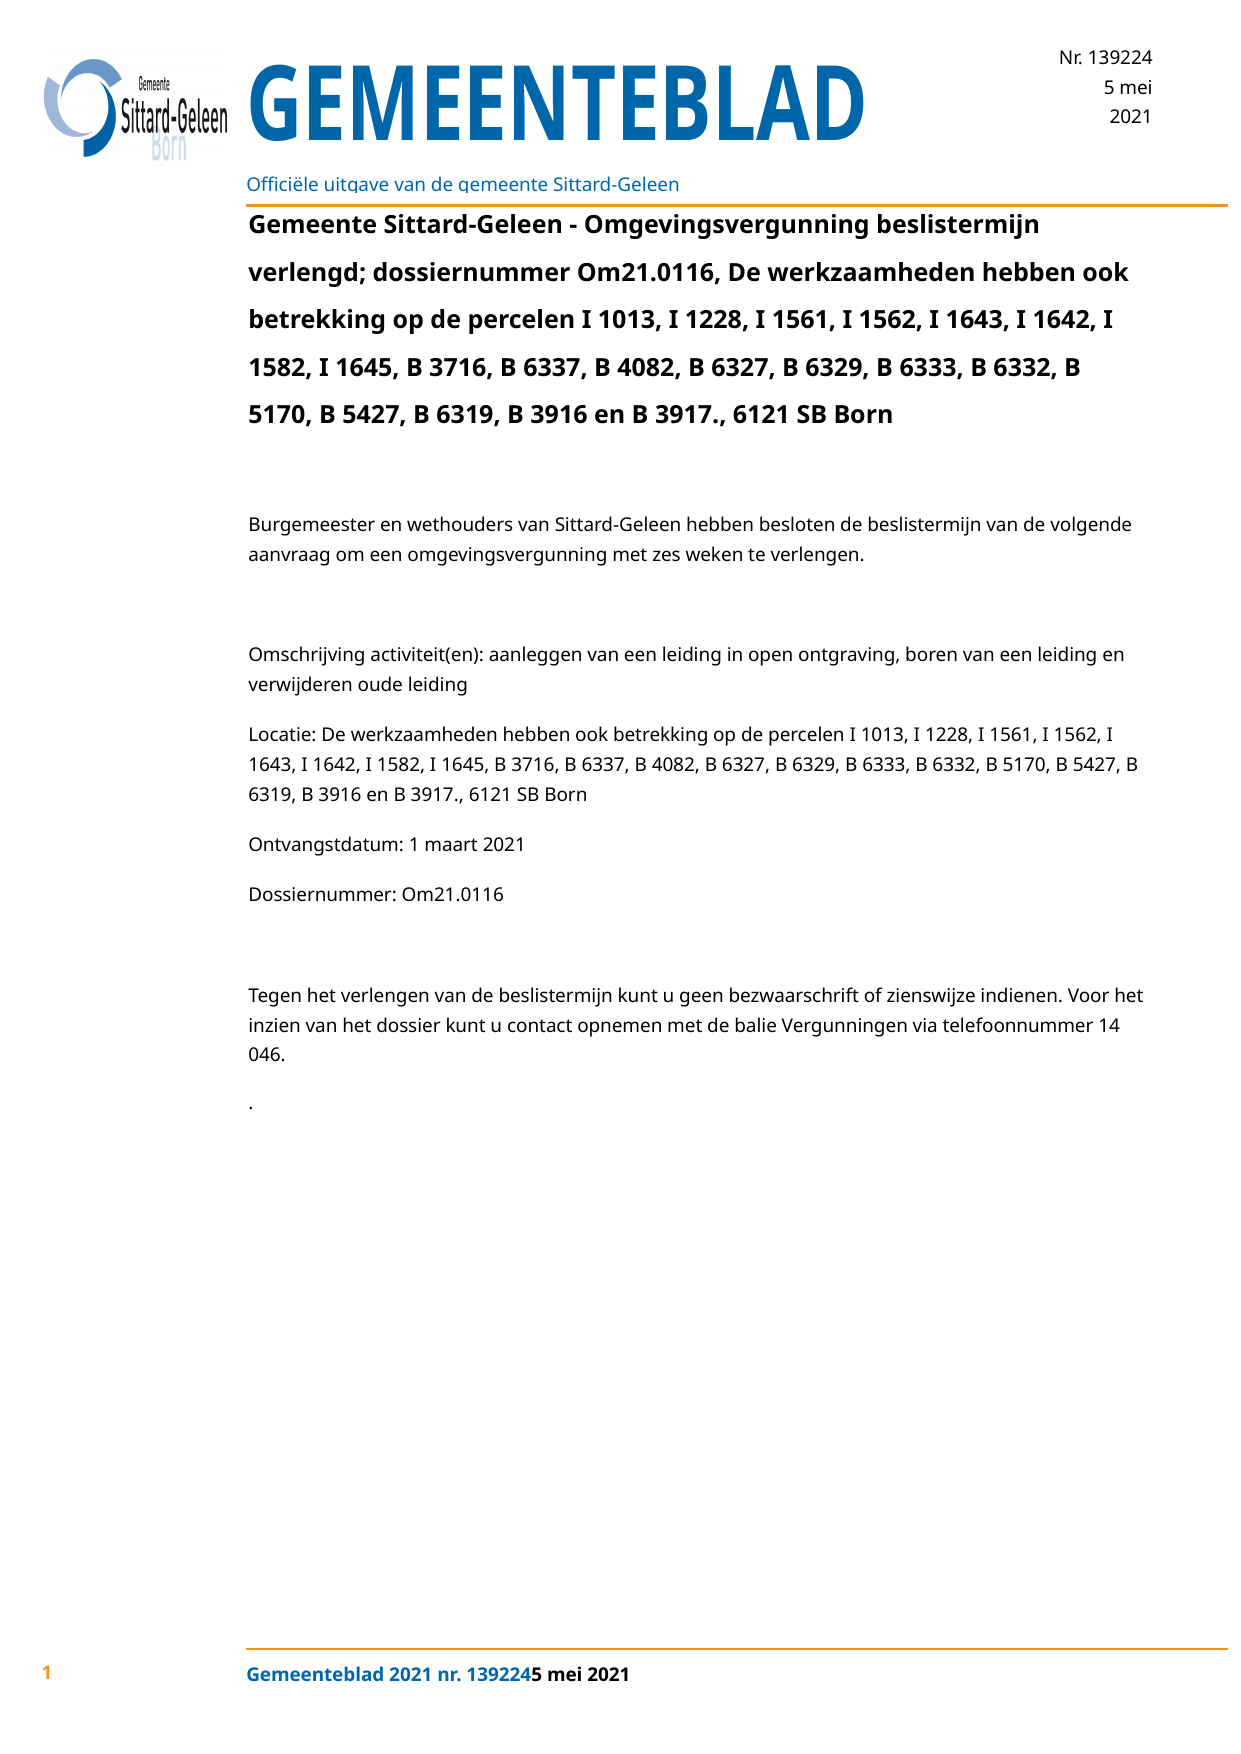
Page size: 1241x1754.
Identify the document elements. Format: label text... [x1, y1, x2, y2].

text Locatie: De werkzaamheden hebben ook betrekking op de percelen I 1013, I 1228, I 1561, I 1562, I 1643, I 1642, I 1582, I 1645, B 3716, B 6337, B 4082, B 6327, B 6329, B 6333, B 6332, B 5170, B 5427, B 6319, B 3916 en B 3917., 6121 SB Born [248, 722, 1152, 806]
text Gemeente Sittard-Geleen - Omgevingsvergunning beslistermijn verlengd; dossiernummer Om21.0116, De werkzaamheden hebben ook betrekking op de percelen I 1013, I 1228, I 1561, I 1562, I 1643, I 1642, I 1582, I 1645, B 3716, B 6337, B 4082, B 6327, B 6329, B 6333, B 6332, B 5170, B 5427, B 6319, B 3916 en B 3917., 6121 SB Born [248, 207, 1152, 431]
text Ontvangstdatum: 1 maart 2021 [248, 831, 1152, 857]
text . [248, 1089, 1152, 1115]
text Dossiernummer: Om21.0116 [248, 882, 1152, 907]
text Burgemeester en wethouders van Sittard-Geleen hebben besloten de beslistermijn van de volgende aanvraag om een omgevingsvergunning met zes weken te verlengen. [248, 511, 1152, 566]
text Tegen het verlengen van de beslistermijn kunt u geen bezwaarschrift of zienswijze indienen. Voor het inzien van het dossier kunt u contact opnemen met de balie Vergunningen via telefoonnummer 14 046. [248, 982, 1152, 1067]
text Omschrijving activiteit(en): aanleggen van een leiding in open ontgraving, boren van een leiding en verwijderen oude leiding [248, 642, 1152, 697]
picture [41, 47, 231, 172]
